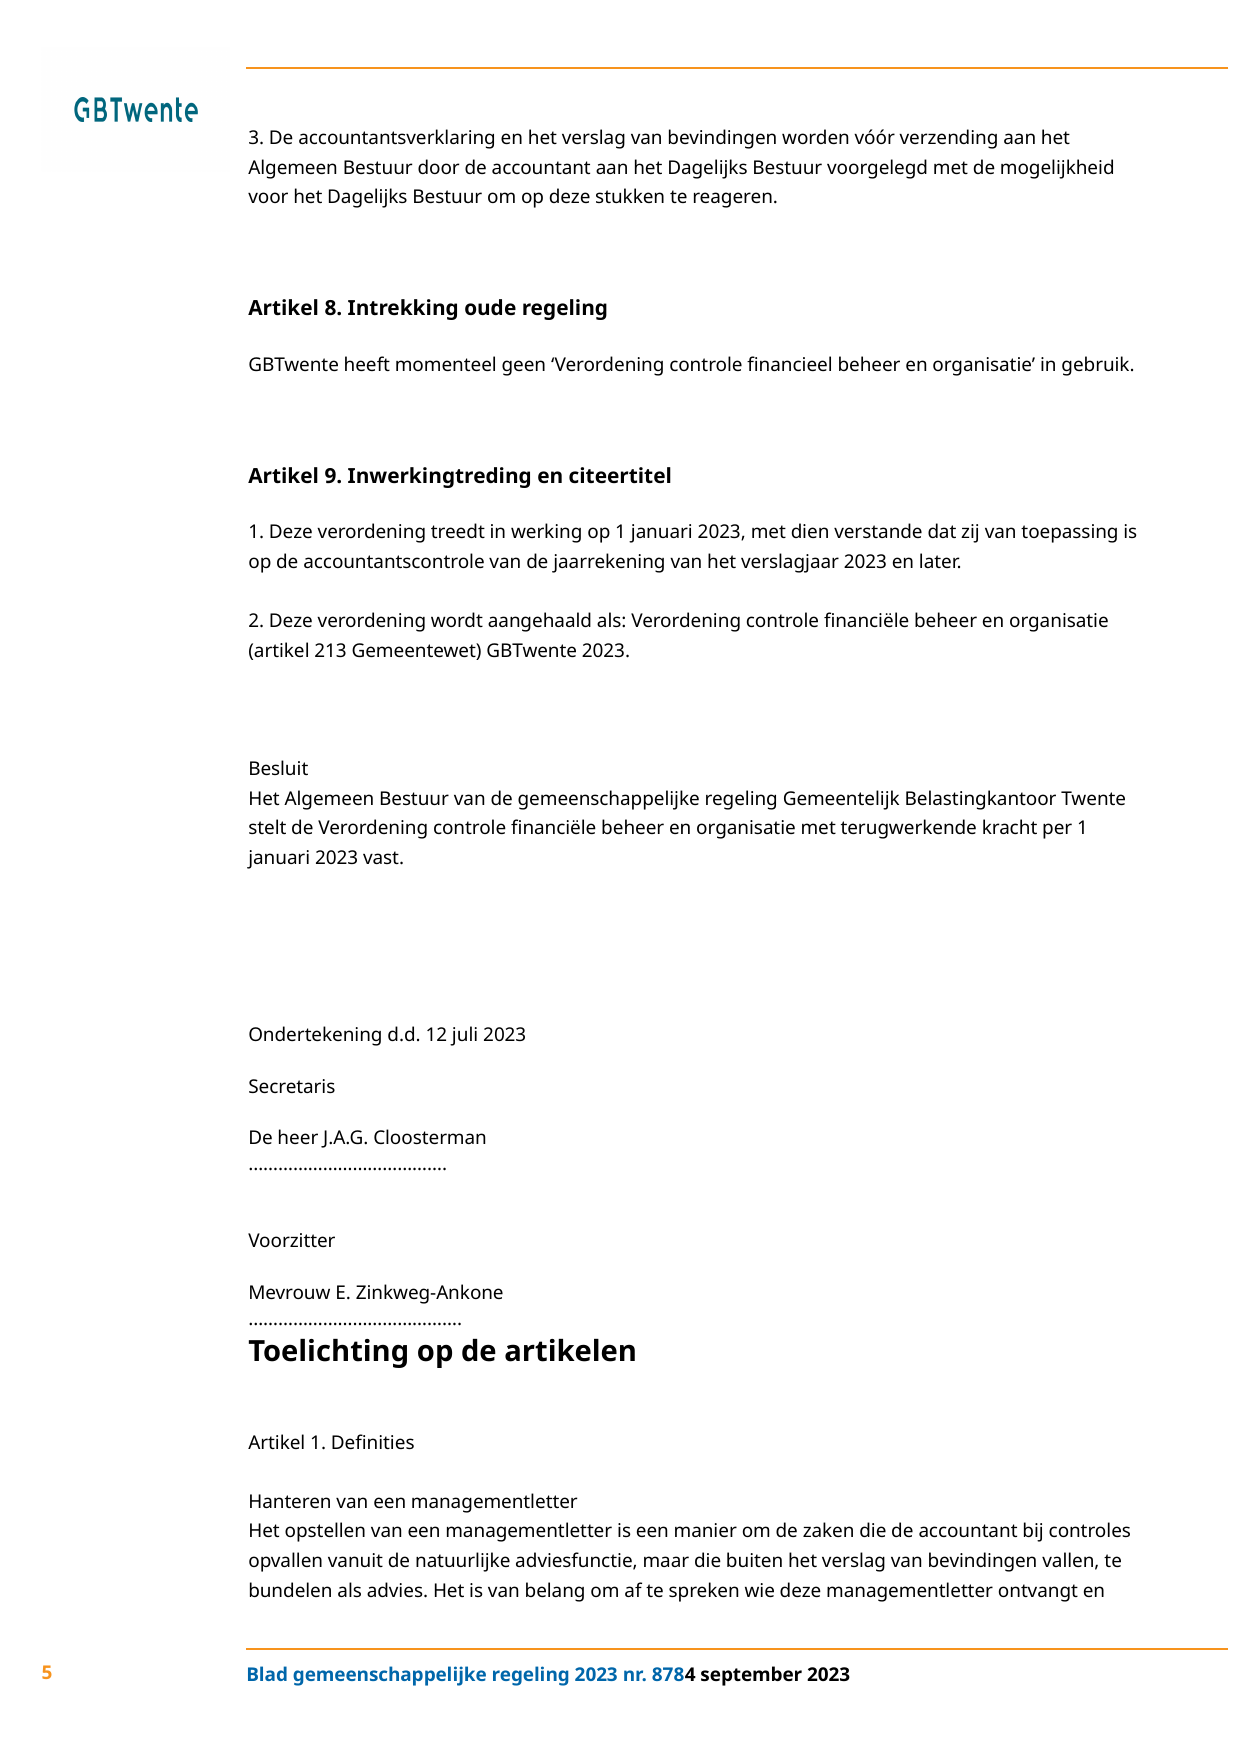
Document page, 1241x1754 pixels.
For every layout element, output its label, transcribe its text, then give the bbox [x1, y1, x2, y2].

text Mevrouw E. Zinkweg-Ankone [248, 1279, 1152, 1305]
text GBTwente heeft momenteel geen ‘Verordening controle financieel beheer en organisatie’ in gebruik. [248, 351, 1152, 377]
text 1. Deze verordening treedt in werking op 1 januari 2023, met dien verstande dat zij van toepassing is op de accountantscontrole van de jaarrekening van het verslagjaar 2023 en later. [248, 519, 1152, 574]
text Artikel 1. Definities [248, 1429, 1152, 1454]
text …………………………………. [248, 1150, 1152, 1176]
text ……………………………………. [248, 1305, 1152, 1330]
text Toelichting op de artikelen [248, 1330, 1152, 1370]
text Hanteren van een managementletter [248, 1488, 1152, 1514]
text Het Algemeen Bestuur van de gemeenschappelijke regeling Gemeentelijk Belastingkantoor Twente stelt de Verordening controle financiële beheer en organisatie met terugwerkende kracht per 1 januari 2023 vast. [248, 785, 1152, 870]
text Het opstellen van een managementletter is een manier om de zaken die de accountant bij controles opvallen vanuit de natuurlijke adviesfunctie, maar die buiten het verslag van bevindingen vallen, te bundelen als advies. Het is van belang om af te spreken wie deze managementletter ontvangt en [248, 1518, 1152, 1602]
text Secretaris [248, 1073, 1152, 1099]
text 3. De accountantsverklaring en het verslag van bevindingen worden vóór verzending aan het Algemeen Bestuur door de accountant aan het Dagelijks Bestuur voorgelegd met de mogelijkheid voor het Dagelijks Bestuur om op deze stukken te reageren. [248, 124, 1152, 209]
text Voorzitter [248, 1227, 1152, 1253]
text 2. Deze verordening wordt aangehaald als: Verordening controle financiële beheer en organisatie (artikel 213 Gemeentewet) GBTwente 2023. [248, 607, 1152, 663]
text Ondertekening d.d. 12 juli 2023 [248, 1022, 1152, 1047]
text Artikel 9. Inwerkingtreding en citeertitel [248, 461, 1152, 489]
picture [41, 47, 231, 172]
text Artikel 8. Intrekking oude regeling [248, 293, 1152, 322]
text Besluit [248, 755, 1152, 781]
text De heer J.A.G. Cloosterman [248, 1124, 1152, 1150]
